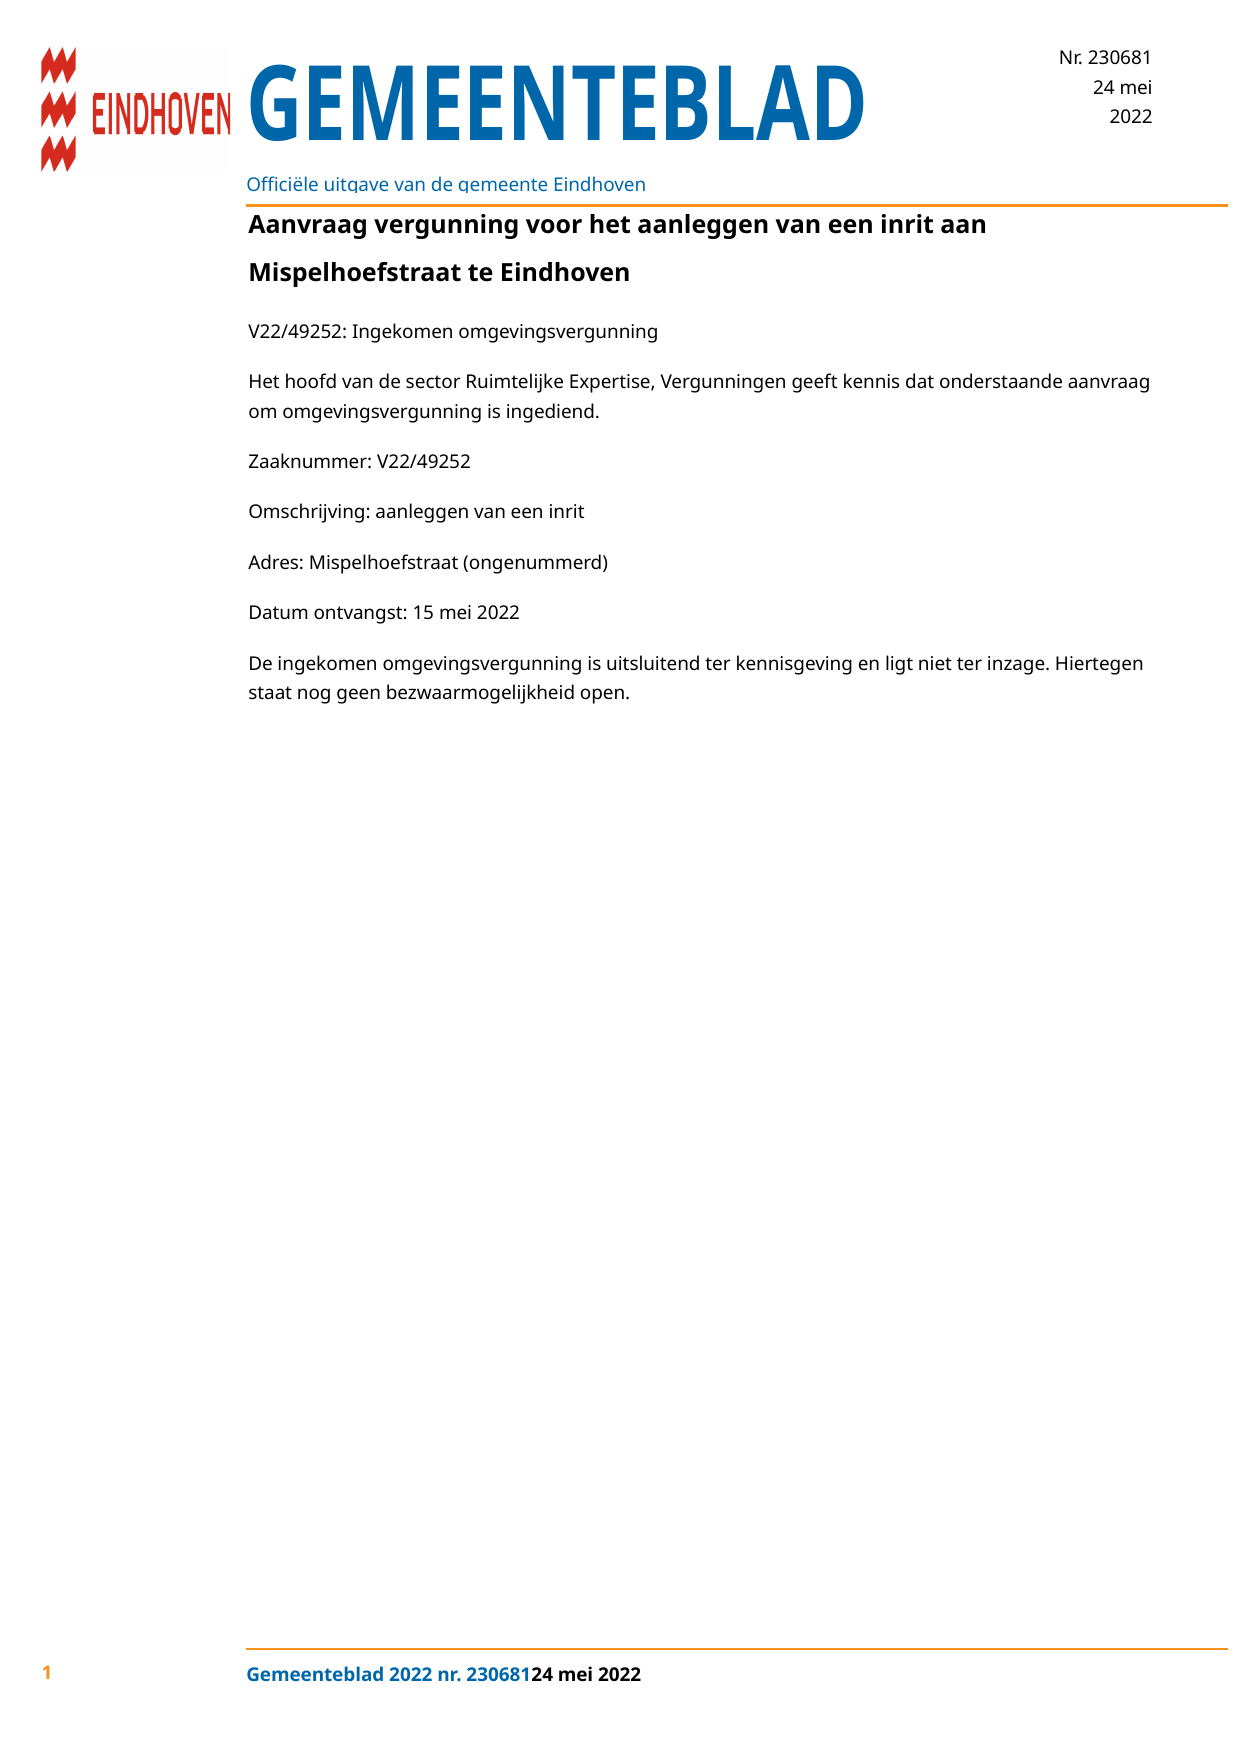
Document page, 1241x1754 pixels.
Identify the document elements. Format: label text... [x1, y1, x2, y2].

text Zaaknummer: V22/49252 [248, 448, 1152, 474]
text Adres: Mispelhoefstraat (ongenummerd) [248, 549, 1152, 575]
text Het hoofd van de sector Ruimtelijke Expertise, Vergunningen geeft kennis dat onderstaande aanvraag om omgevingsvergunning is ingediend. [248, 368, 1152, 424]
text De ingekomen omgevingsvergunning is uitsluitend ter kennisgeving en ligt niet ter inzage. Hiertegen staat nog geen bezwaarmogelijkheid open. [248, 650, 1152, 705]
picture [41, 47, 231, 172]
text Aanvraag vergunning voor het aanleggen van een inrit aan Mispelhoefstraat te Eindhoven [248, 207, 1152, 288]
text Omschrijving: aanleggen van een inrit [248, 499, 1152, 524]
text Datum ontvangst: 15 mei 2022 [248, 599, 1152, 625]
text V22/49252: Ingekomen omgevingsvergunning [248, 318, 1152, 344]
